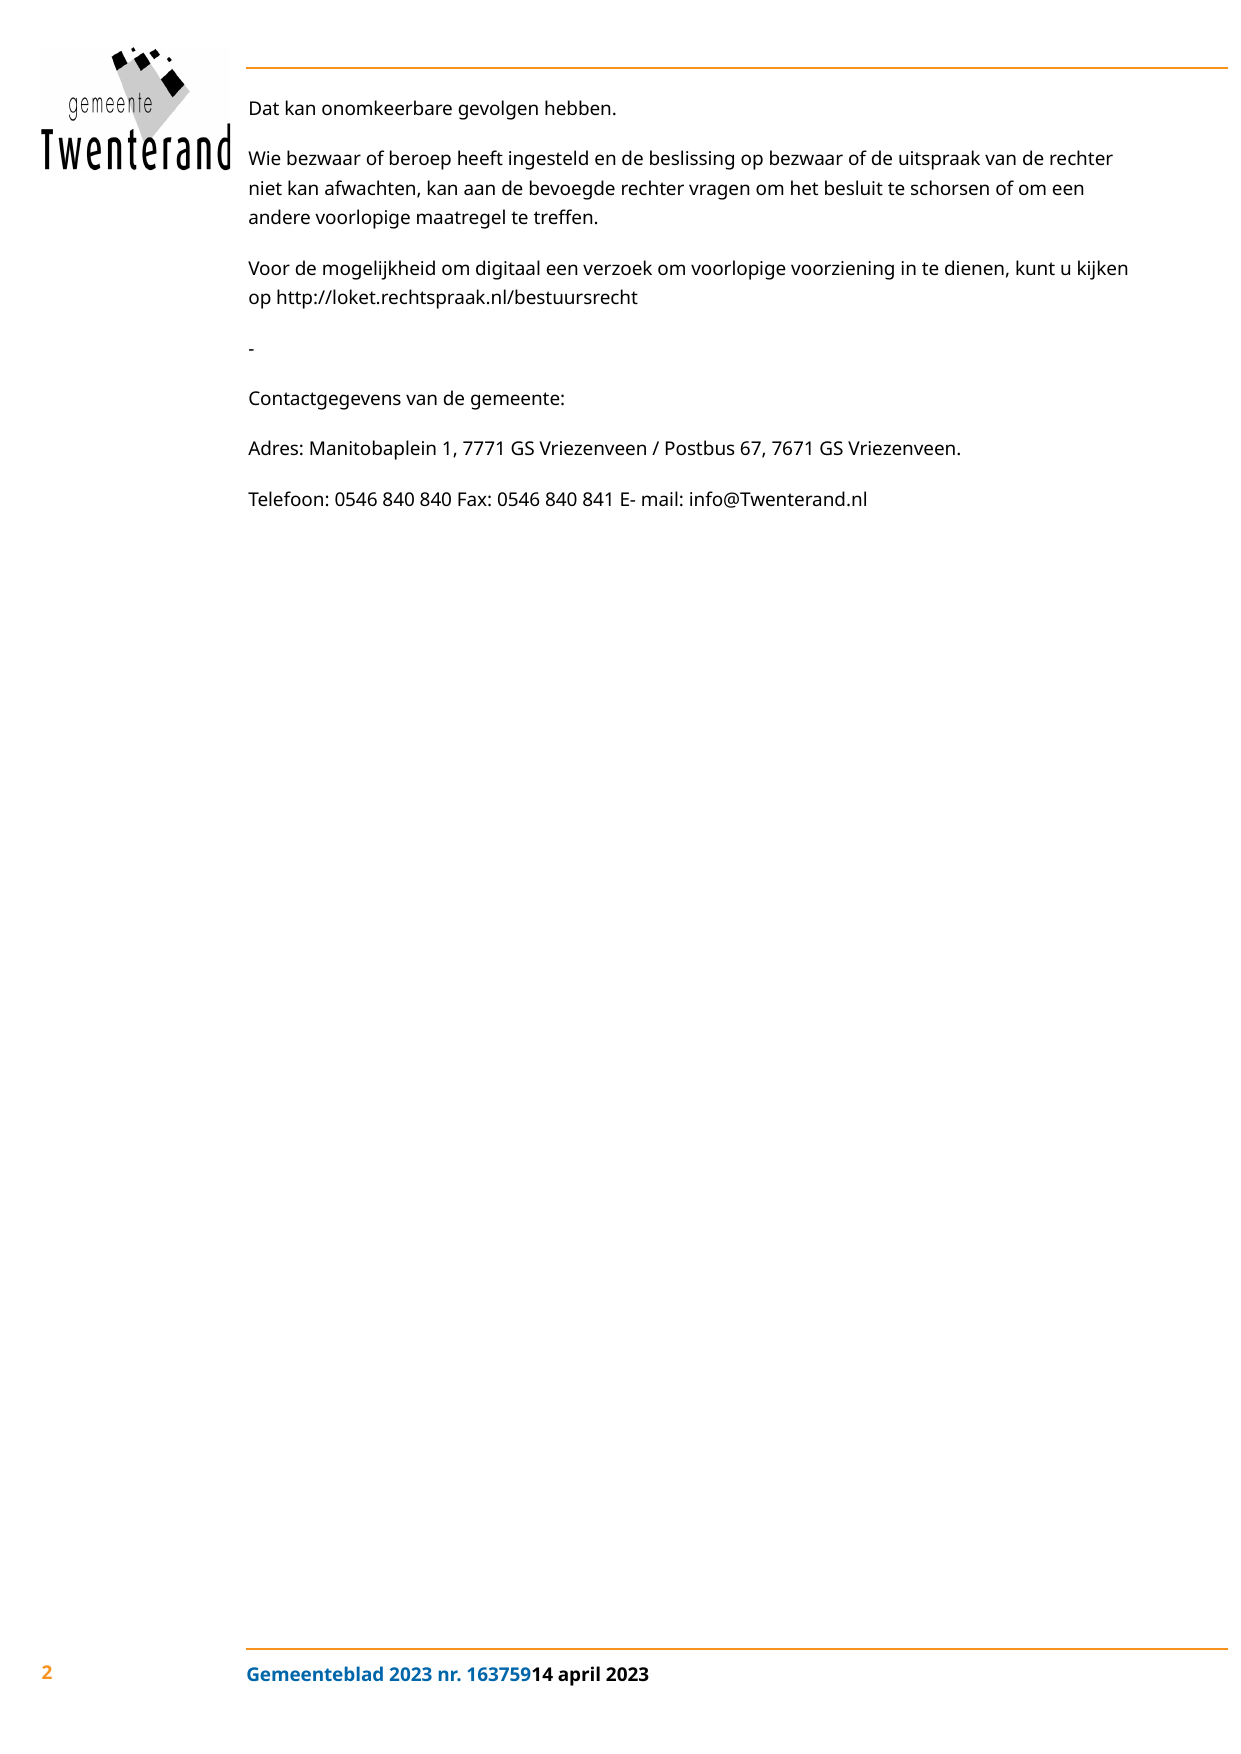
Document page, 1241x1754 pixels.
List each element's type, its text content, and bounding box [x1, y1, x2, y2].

text Voor de mogelijkheid om digitaal een verzoek om voorlopige voorziening in te dienen, kunt u kijken op http://loket.rechtspraak.nl/bestuursrecht [248, 255, 1152, 310]
text Dat kan onomkeerbare gevolgen hebben. [248, 95, 1152, 121]
picture [41, 47, 231, 172]
text Telefoon: 0546 840 840 Fax: 0546 840 841 E- mail: info@Twenterand.nl [248, 486, 1152, 512]
text - [248, 335, 1152, 361]
text Adres: Manitobaplein 1, 7771 GS Vriezenveen / Postbus 67, 7671 GS Vriezenveen. [248, 436, 1152, 461]
text Wie bezwaar of beroep heeft ingesteld en de beslissing op bezwaar of de uitspraak van de rechter niet kan afwachten, kan aan de bevoegde rechter vragen om het besluit te schorsen of om een andere voorlopige maatregel te treffen. [248, 145, 1152, 230]
text Contactgegevens van de gemeente: [248, 385, 1152, 411]
